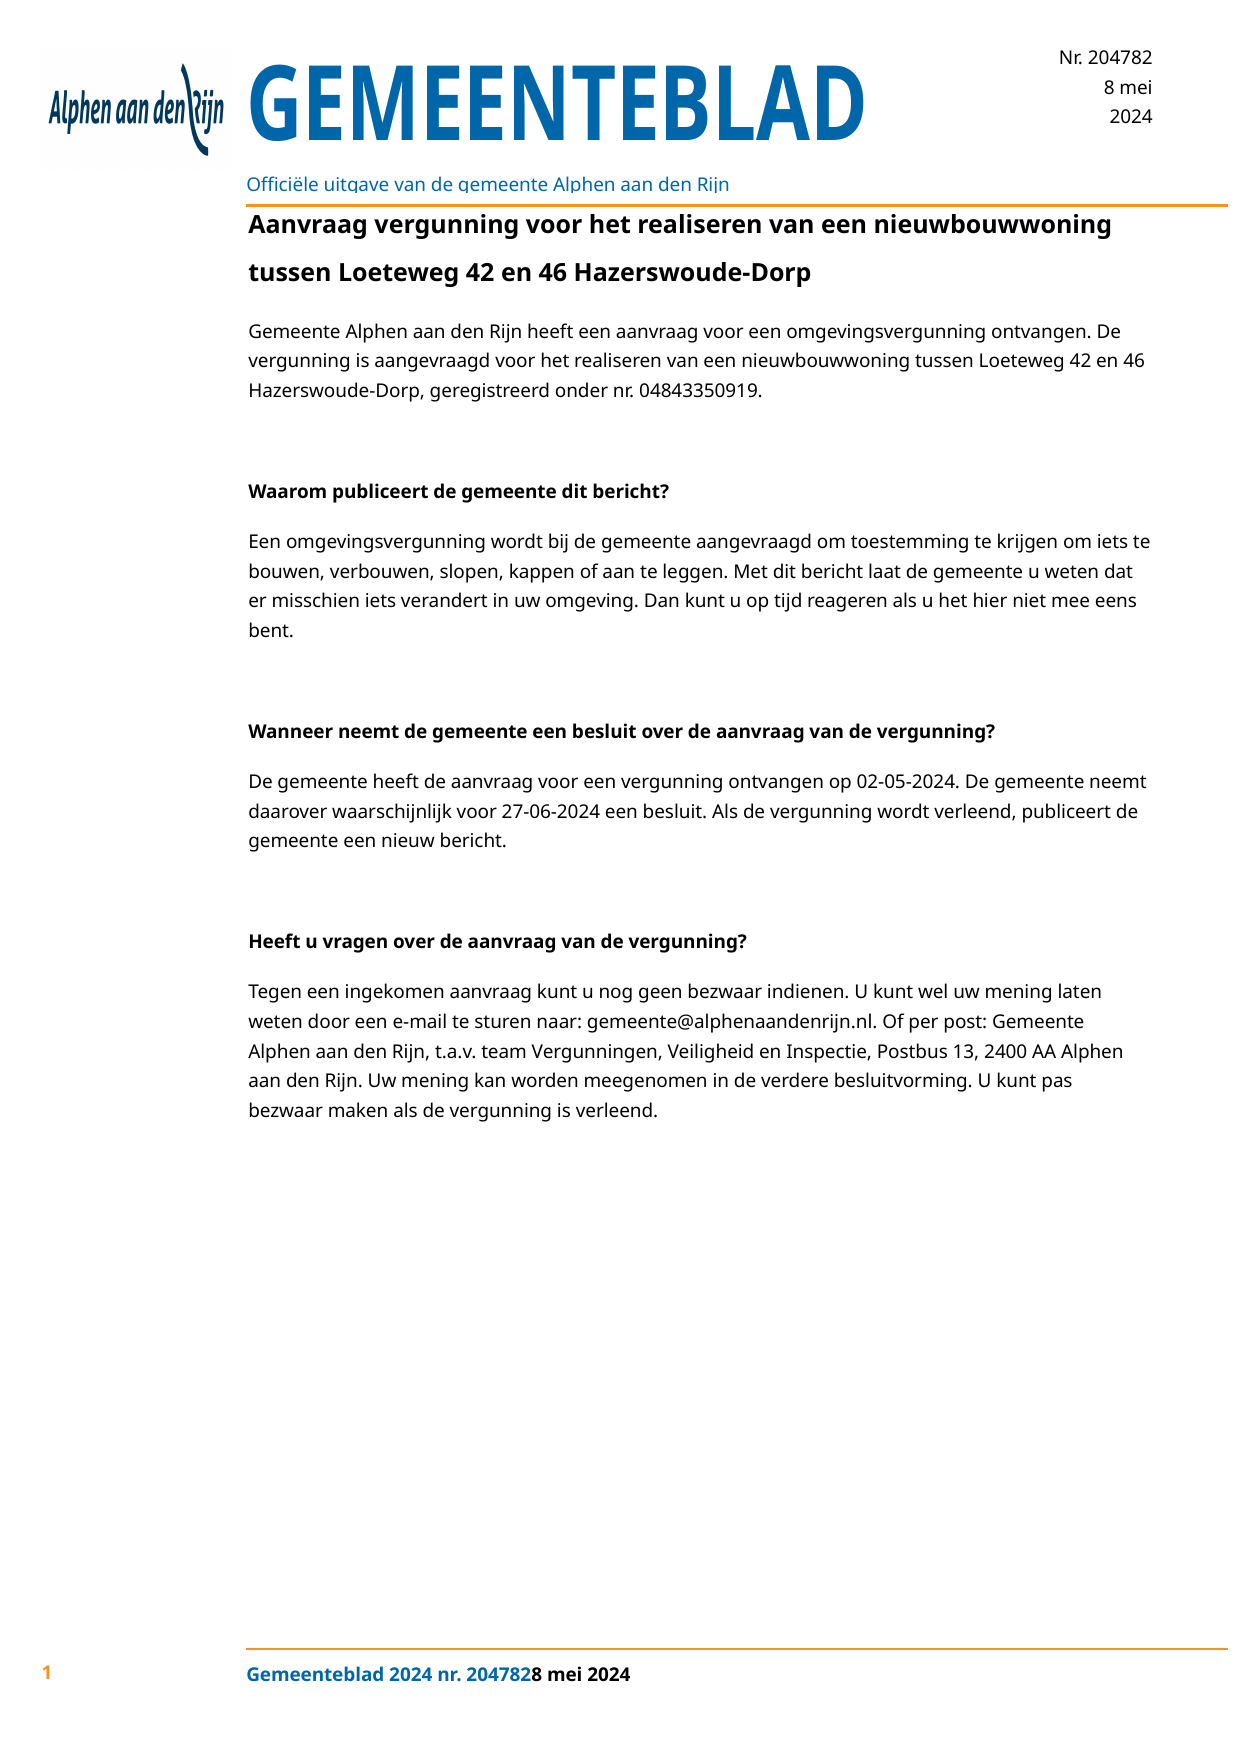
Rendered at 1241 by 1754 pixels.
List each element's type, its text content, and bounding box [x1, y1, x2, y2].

picture [41, 47, 231, 172]
text Een omgevingsvergunning wordt bij de gemeente aangevraagd om toestemming te krijgen om iets te bouwen, verbouwen, slopen, kappen of aan te leggen. Met dit bericht laat de gemeente u weten dat er misschien iets verandert in uw omgeving. Dan kunt u op tijd reageren als u het hier niet mee eens bent. [248, 528, 1152, 643]
text Aanvraag vergunning voor het realiseren van een nieuwbouwwoning tussen Loeteweg 42 en 46 Hazerswoude-Dorp [248, 207, 1152, 288]
text De gemeente heeft de aanvraag voor een vergunning ontvangen op 02-05-2024. De gemeente neemt daarover waarschijnlijk voor 27-06-2024 een besluit. Als de vergunning wordt verleend, publiceert de gemeente een nieuw bericht. [248, 768, 1152, 853]
text Waarom publiceert de gemeente dit bericht? [248, 478, 1152, 504]
text Tegen een ingekomen aanvraag kunt u nog geen bezwaar indienen. U kunt wel uw mening laten weten door een e-mail te sturen naar: gemeente@alphenaandenrijn.nl. Of per post: Gemeente Alphen aan den Rijn, t.a.v. team Vergunningen, Veiligheid en Inspectie, Postbus 13, 2400 AA Alphen aan den Rijn. Uw mening kan worden meegenomen in de verdere besluitvorming. U kunt pas bezwaar maken als de vergunning is verleend. [248, 979, 1152, 1123]
text Heeft u vragen over de aanvraag van de vergunning? [248, 928, 1152, 954]
text Wanneer neemt de gemeente een besluit over de aanvraag van de vergunning? [248, 718, 1152, 744]
text Gemeente Alphen aan den Rijn heeft een aanvraag voor een omgevingsvergunning ontvangen. De vergunning is aangevraagd voor het realiseren van een nieuwbouwwoning tussen Loeteweg 42 en 46 Hazerswoude-Dorp, geregistreerd onder nr. 04843350919. [248, 318, 1152, 403]
